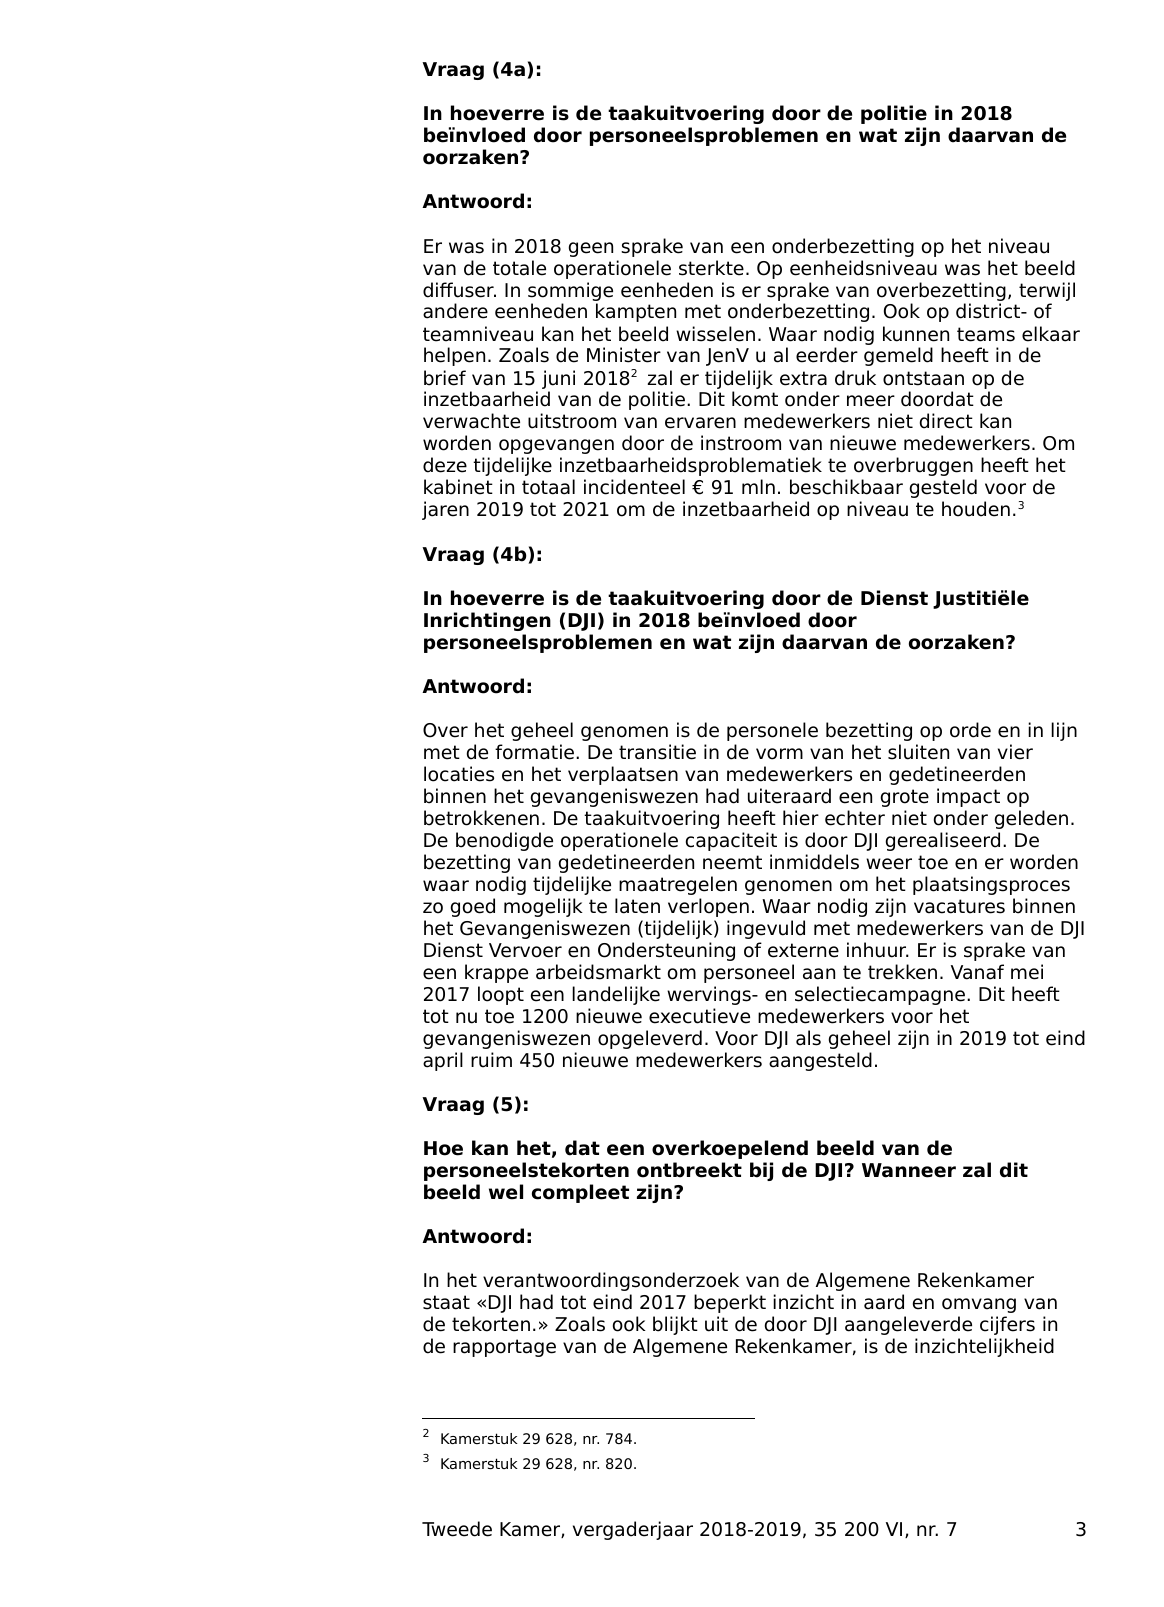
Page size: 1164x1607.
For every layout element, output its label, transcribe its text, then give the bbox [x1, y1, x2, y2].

subtitle Vraag (4a): [422, 59, 1087, 81]
text In hoeverre is de taakuitvoering door de Dienst Justitiële Inrichtingen (DJI) in 2018 beïnvloed door personeelsproblemen en wat zijn daarvan de oorzaken? [422, 588, 1087, 653]
text Kamerstuk 29 628, nr. 820. [422, 1452, 1087, 1474]
subtitle Vraag (4b): [422, 543, 1087, 565]
subtitle Antwoord: [422, 1226, 1087, 1248]
subtitle Antwoord: [422, 676, 1087, 698]
subtitle Vraag (5): [422, 1094, 1087, 1116]
text Hoe kan het, dat een overkoepelend beeld van de personeelstekorten ontbreekt bij de DJI? Wanneer zal dit beeld wel compleet zijn? [422, 1138, 1087, 1204]
text In hoeverre is de taakuitvoering door de politie in 2018 beïnvloed door personeelsproblemen en wat zijn daarvan de oorzaken? [422, 103, 1087, 169]
text In het verantwoordingsonderzoek van de Algemene Rekenkamer staat «DJI had tot eind 2017 beperkt inzicht in aard en omvang van de tekorten.» Zoals ook blijkt uit de door DJI aangeleverde cijfers in de rapportage van de Algemene Rekenkamer, is de inzichtelijkheid [422, 1270, 1087, 1358]
text Over het geheel genomen is de personele bezetting op orde en in lijn met de formatie. De transitie in de vorm van het sluiten van vier locaties en het verplaatsen van medewerkers en gedetineerden binnen het gevangeniswezen had uiteraard een grote impact op betrokkenen. De taakuitvoering heeft hier echter niet onder geleden. De benodigde operationele capaciteit is door DJI gerealiseerd. De bezetting van gedetineerden neemt inmiddels weer toe en er worden waar nodig tijdelijke maatregelen genomen om het plaatsingsproces zo goed mogelijk te laten verlopen. Waar nodig zijn vacatures binnen het Gevangeniswezen (tijdelijk) ingevuld met medewerkers van de DJI Dienst Vervoer en Ondersteuning of externe inhuur. Er is sprake van een krappe arbeidsmarkt om personeel aan te trekken. Vanaf mei 2017 loopt een landelijke wervings- en selectiecampagne. Dit heeft tot nu toe 1200 nieuwe executieve medewerkers voor het gevangeniswezen opgeleverd. Voor DJI als geheel zijn in 2019 tot eind april ruim 450 nieuwe medewerkers aangesteld. [422, 720, 1087, 1072]
text Kamerstuk 29 628, nr. 784. [422, 1427, 1087, 1449]
text Er was in 2018 geen sprake van een onderbezetting op het niveau van de totale operationele sterkte. Op eenheidsniveau was het beeld diffuser. In sommige eenheden is er sprake van overbezetting, terwijl andere eenheden kampten met onderbezetting. Ook op district- of teamniveau kan het beeld wisselen. Waar nodig kunnen teams elkaar helpen. Zoals de Minister van JenV u al eerder gemeld heeft in de brief van 15 juni 2018 zal er tijdelijk extra druk ontstaan op de inzetbaarheid van de politie. Dit komt onder meer doordat de verwachte uitstroom van ervaren medewerkers niet direct kan worden opgevangen door de instroom van nieuwe medewerkers. Om deze tijdelijke inzetbaarheidsproblematiek te overbruggen heeft het kabinet in totaal incidenteel € 91 mln. beschikbaar gesteld voor de jaren 2019 tot 2021 om de inzetbaarheid op niveau te houden. [422, 236, 1087, 521]
subtitle Antwoord: [422, 191, 1087, 213]
